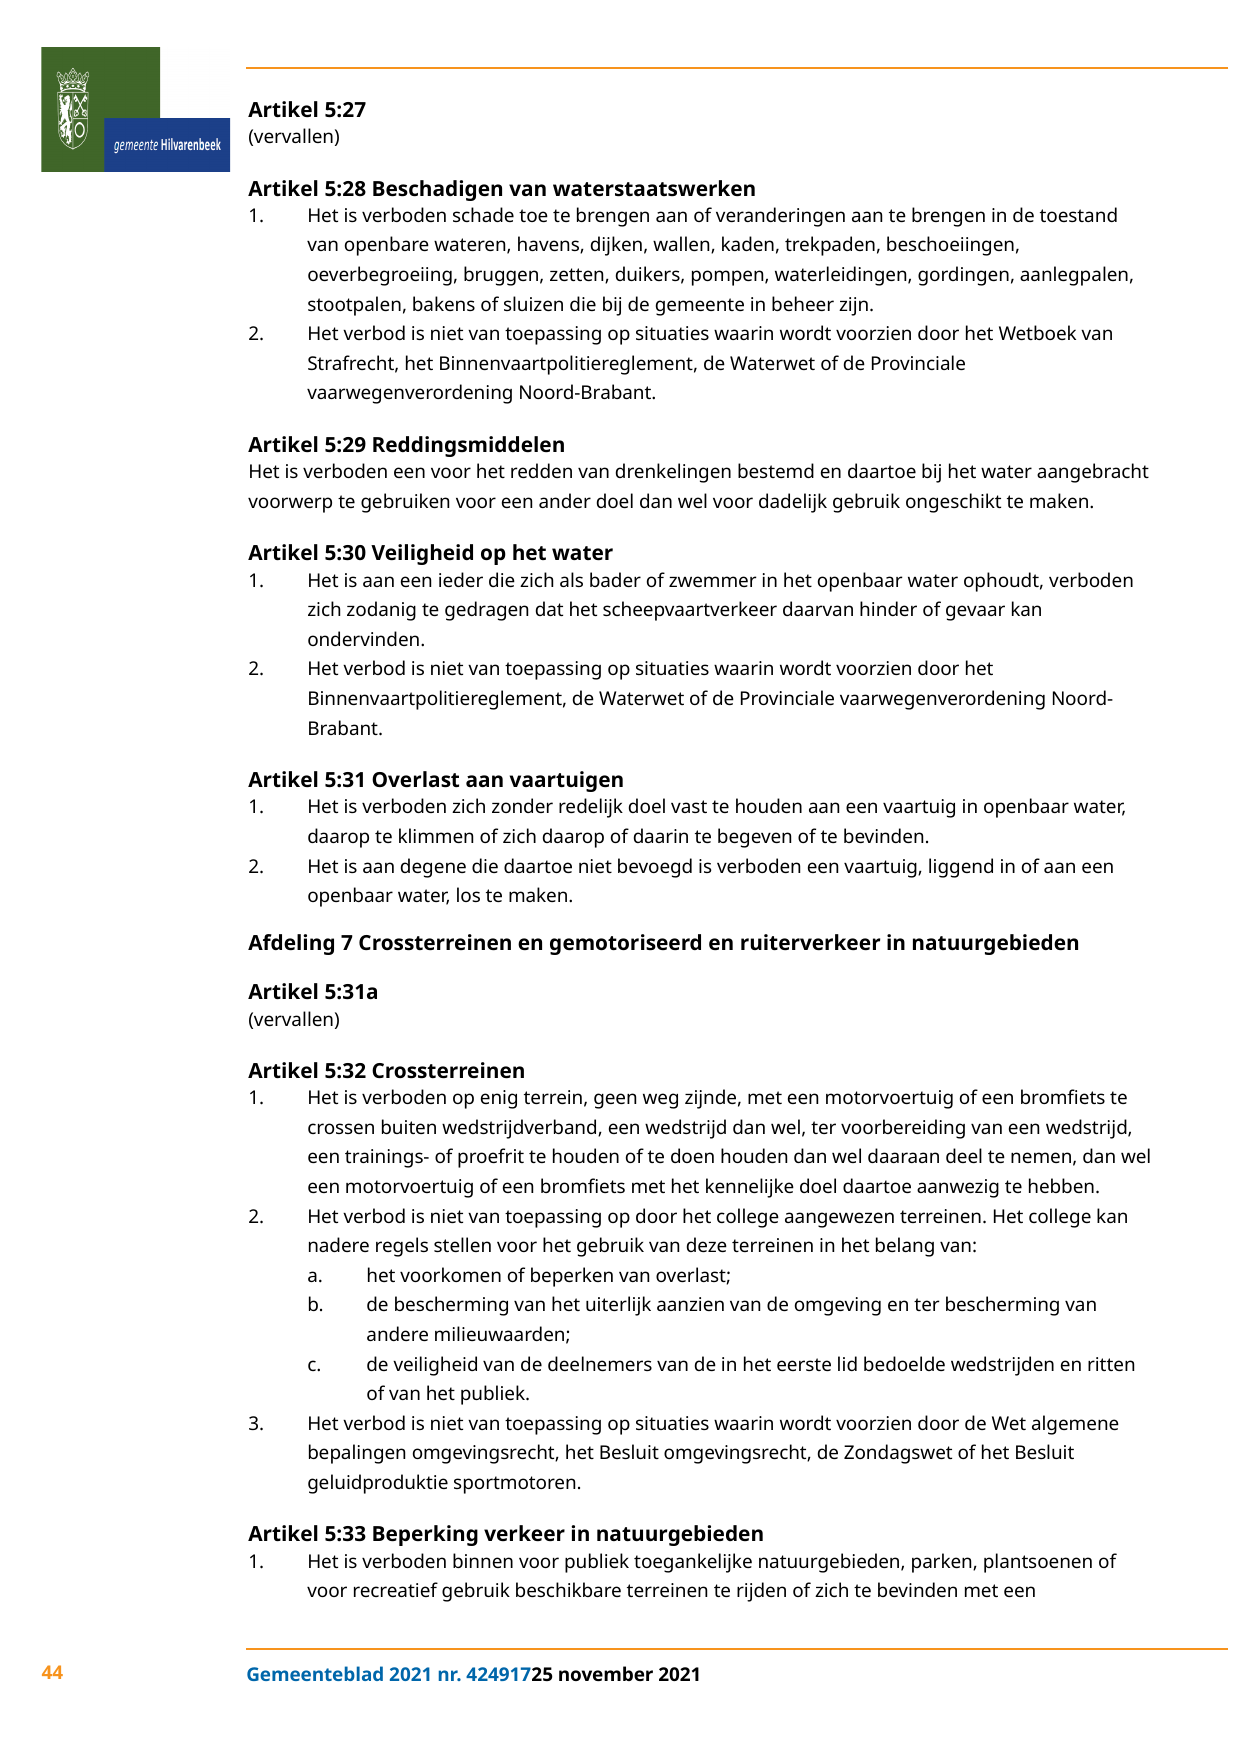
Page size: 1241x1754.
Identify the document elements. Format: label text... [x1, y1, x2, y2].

text (vervallen) [248, 123, 1152, 149]
text Artikel 5:31 Overlast aan vaartuigen [248, 765, 1152, 794]
list Het verbod is niet van toepassing op situaties waarin wordt voorzien door het Wetboek van Strafrecht, het Binnenvaartpolitiereglement, de Waterwet of de Provinciale vaarwegenverordening Noord-Brabant. [248, 320, 1152, 405]
list Het is verboden schade toe te brengen aan of veranderingen aan te brengen in de toestand van openbare wateren, havens, dijken, wallen, kaden, trekpaden, beschoeiingen, oeverbegroeiing, bruggen, zetten, duikers, pompen, waterleidingen, gordingen, aanlegpalen, stootpalen, bakens of sluizen die bij de gemeente in beheer zijn. [248, 202, 1152, 317]
list Het is verboden zich zonder redelijk doel vast te houden aan een vaartuig in openbaar water, daarop te klimmen of zich daarop of daarin te begeven of te bevinden. [248, 794, 1152, 849]
list Het verbod is niet van toepassing op situaties waarin wordt voorzien door het Binnenvaartpolitiereglement, de Waterwet of de Provinciale vaarwegenverordening Noord-Brabant. [248, 656, 1152, 741]
list Het is verboden binnen voor publiek toegankelijke natuurgebieden, parken, plantsoenen of voor recreatief gebruik beschikbare terreinen te rijden of zich te bevinden met een [248, 1548, 1152, 1603]
list de veiligheid van de deelnemers van de in het eerste lid bedoelde wedstrijden en ritten of van het publiek. [307, 1351, 1152, 1406]
list Het is aan degene die daartoe niet bevoegd is verboden een vaartuig, liggend in of aan een openbaar water, los te maken. [248, 853, 1152, 908]
text Artikel 5:30 Veiligheid op het water [248, 538, 1152, 567]
list Het verbod is niet van toepassing op door het college aangewezen terreinen. Het college kan nadere regels stellen voor het gebruik van deze terreinen in het belang van: [248, 1203, 1152, 1258]
text Artikel 5:29 Reddingsmiddelen [248, 430, 1152, 458]
text Afdeling 7 Crossterreinen en gemotoriseerd en ruiterverkeer in natuurgebieden [248, 928, 1152, 956]
text Artikel 5:28 Beschadigen van waterstaatswerken [248, 174, 1152, 202]
text Artikel 5:32 Crossterreinen [248, 1056, 1152, 1084]
text Artikel 5:31a [248, 977, 1152, 1006]
text Artikel 5:27 [248, 95, 1152, 123]
text Het is verboden een voor het redden van drenkelingen bestemd en daartoe bij het water aangebracht voorwerp te gebruiken voor een ander doel dan wel voor dadelijk gebruik ongeschikt te maken. [248, 458, 1152, 514]
list Het is aan een ieder die zich als bader of zwemmer in het openbaar water ophoudt, verboden zich zodanig te gedragen dat het scheepvaartverkeer daarvan hinder of gevaar kan ondervinden. [248, 567, 1152, 652]
list Het is verboden op enig terrein, geen weg zijnde, met een motorvoertuig of een bromfiets te crossen buiten wedstrijdverband, een wedstrijd dan wel, ter voorbereiding van een wedstrijd, een trainings- of proefrit te houden of te doen houden dan wel daaraan deel te nemen, dan wel een motorvoertuig of een bromfiets met het kennelijke doel daartoe aanwezig te hebben. [248, 1084, 1152, 1199]
text (vervallen) [248, 1006, 1152, 1031]
text Artikel 5:33 Beperking verkeer in natuurgebieden [248, 1519, 1152, 1548]
picture [41, 47, 231, 172]
list Het verbod is niet van toepassing op situaties waarin wordt voorzien door de Wet algemene bepalingen omgevingsrecht, het Besluit omgevingsrecht, de Zondagswet of het Besluit geluidproduktie sportmotoren. [248, 1410, 1152, 1495]
list het voorkomen of beperken van overlast; [307, 1262, 1152, 1288]
list de bescherming van het uiterlijk aanzien van de omgeving en ter bescherming van andere milieuwaarden; [307, 1292, 1152, 1347]
